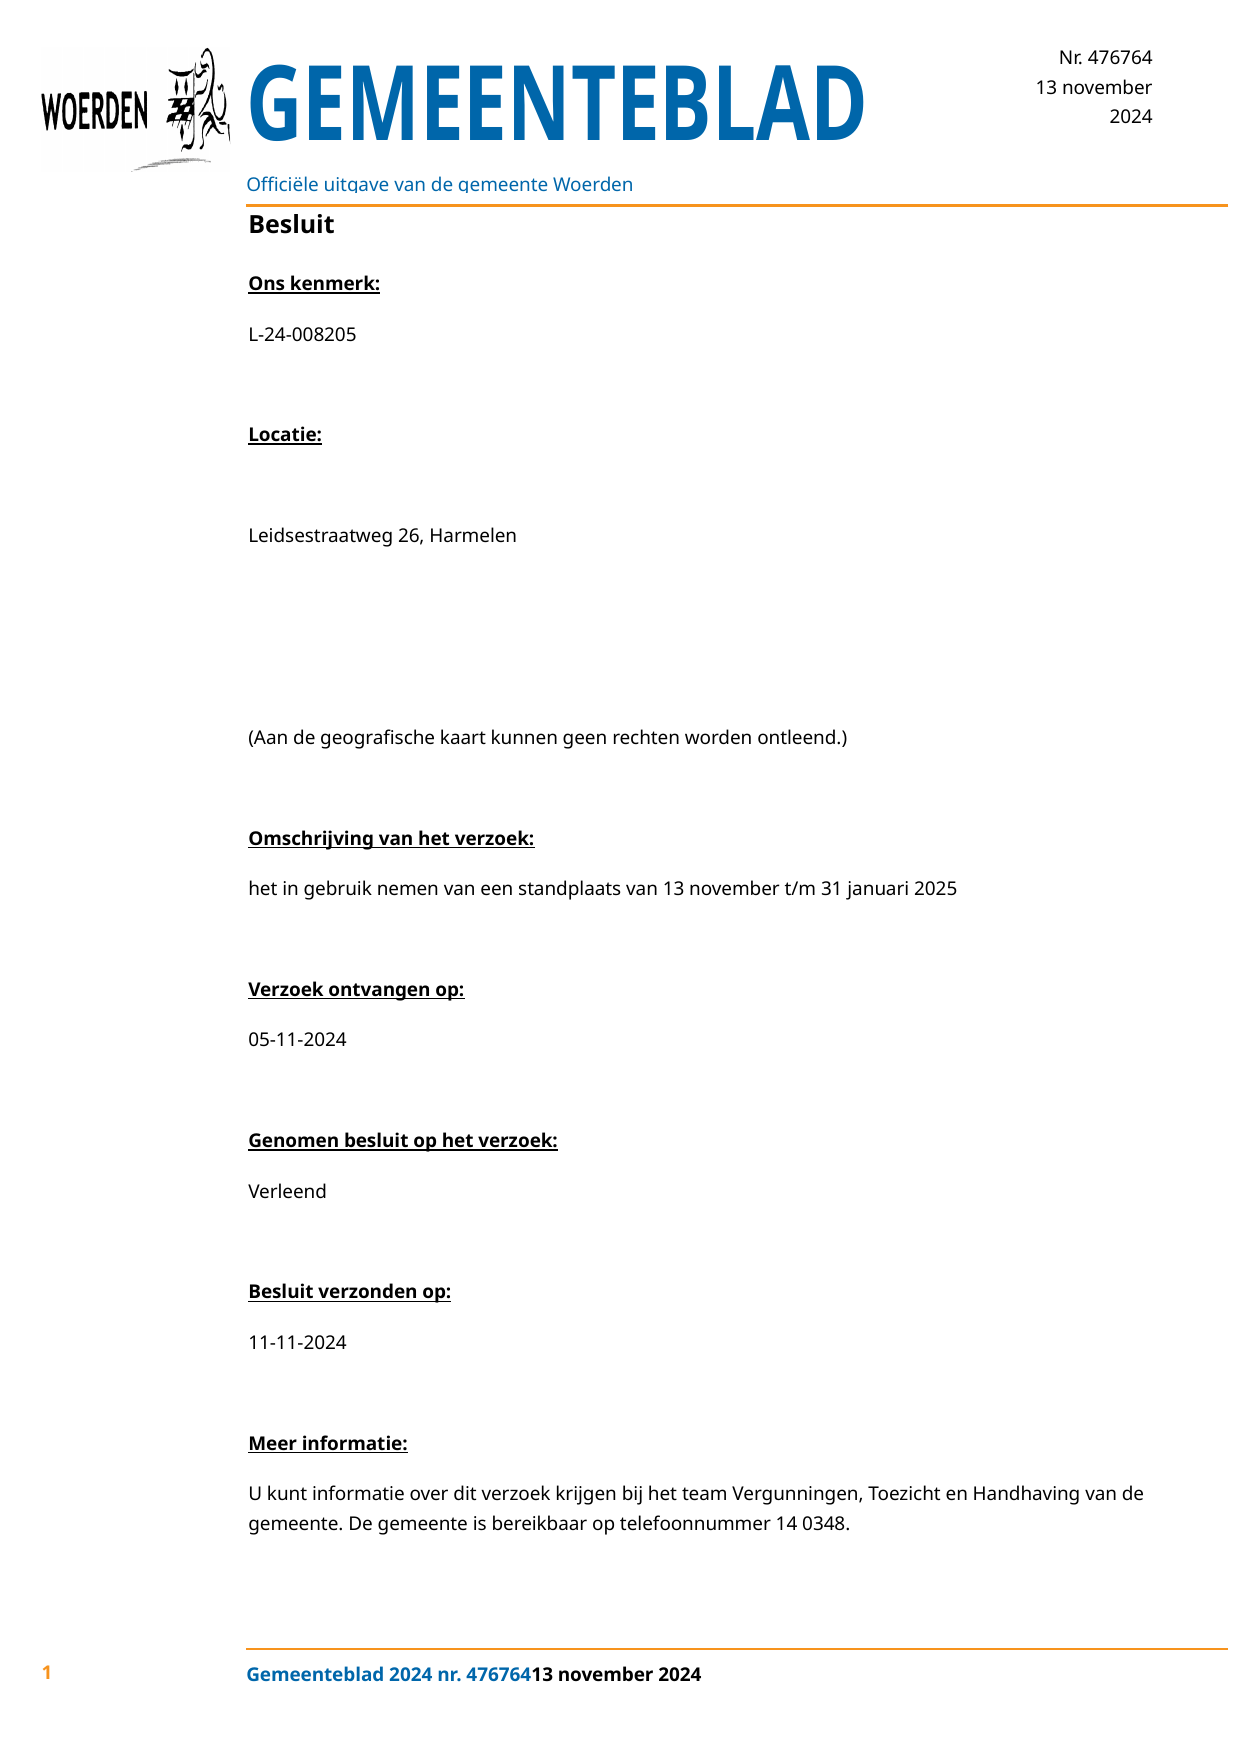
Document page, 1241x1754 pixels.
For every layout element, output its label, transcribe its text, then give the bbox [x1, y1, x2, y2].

text Locatie: [248, 422, 1152, 447]
picture [41, 47, 231, 172]
text Verleend [248, 1178, 1152, 1203]
text 05-11-2024 [248, 1027, 1152, 1052]
text Leidsestraatweg 26, Harmelen [248, 522, 1152, 548]
text 11-11-2024 [248, 1329, 1152, 1355]
text Besluit verzonden op: [248, 1279, 1152, 1304]
text Ons kenmerk: [248, 270, 1152, 296]
text L-24-008205 [248, 321, 1152, 346]
text Omschrijving van het verzoek: [248, 825, 1152, 851]
text (Aan de geografische kaart kunnen geen rechten worden ontleend.) [248, 724, 1152, 750]
text Meer informatie: [248, 1430, 1152, 1456]
text Genomen besluit op het verzoek: [248, 1127, 1152, 1153]
text Besluit [248, 207, 1152, 241]
text Verzoek ontvangen op: [248, 976, 1152, 1002]
text U kunt informatie over dit verzoek krijgen bij het team Vergunningen, Toezicht en Handhaving van de gemeente. De gemeente is bereikbaar op telefoonnummer 14 0348. [248, 1480, 1152, 1536]
text het in gebruik nemen van een standplaats van 13 november t/m 31 januari 2025 [248, 875, 1152, 901]
